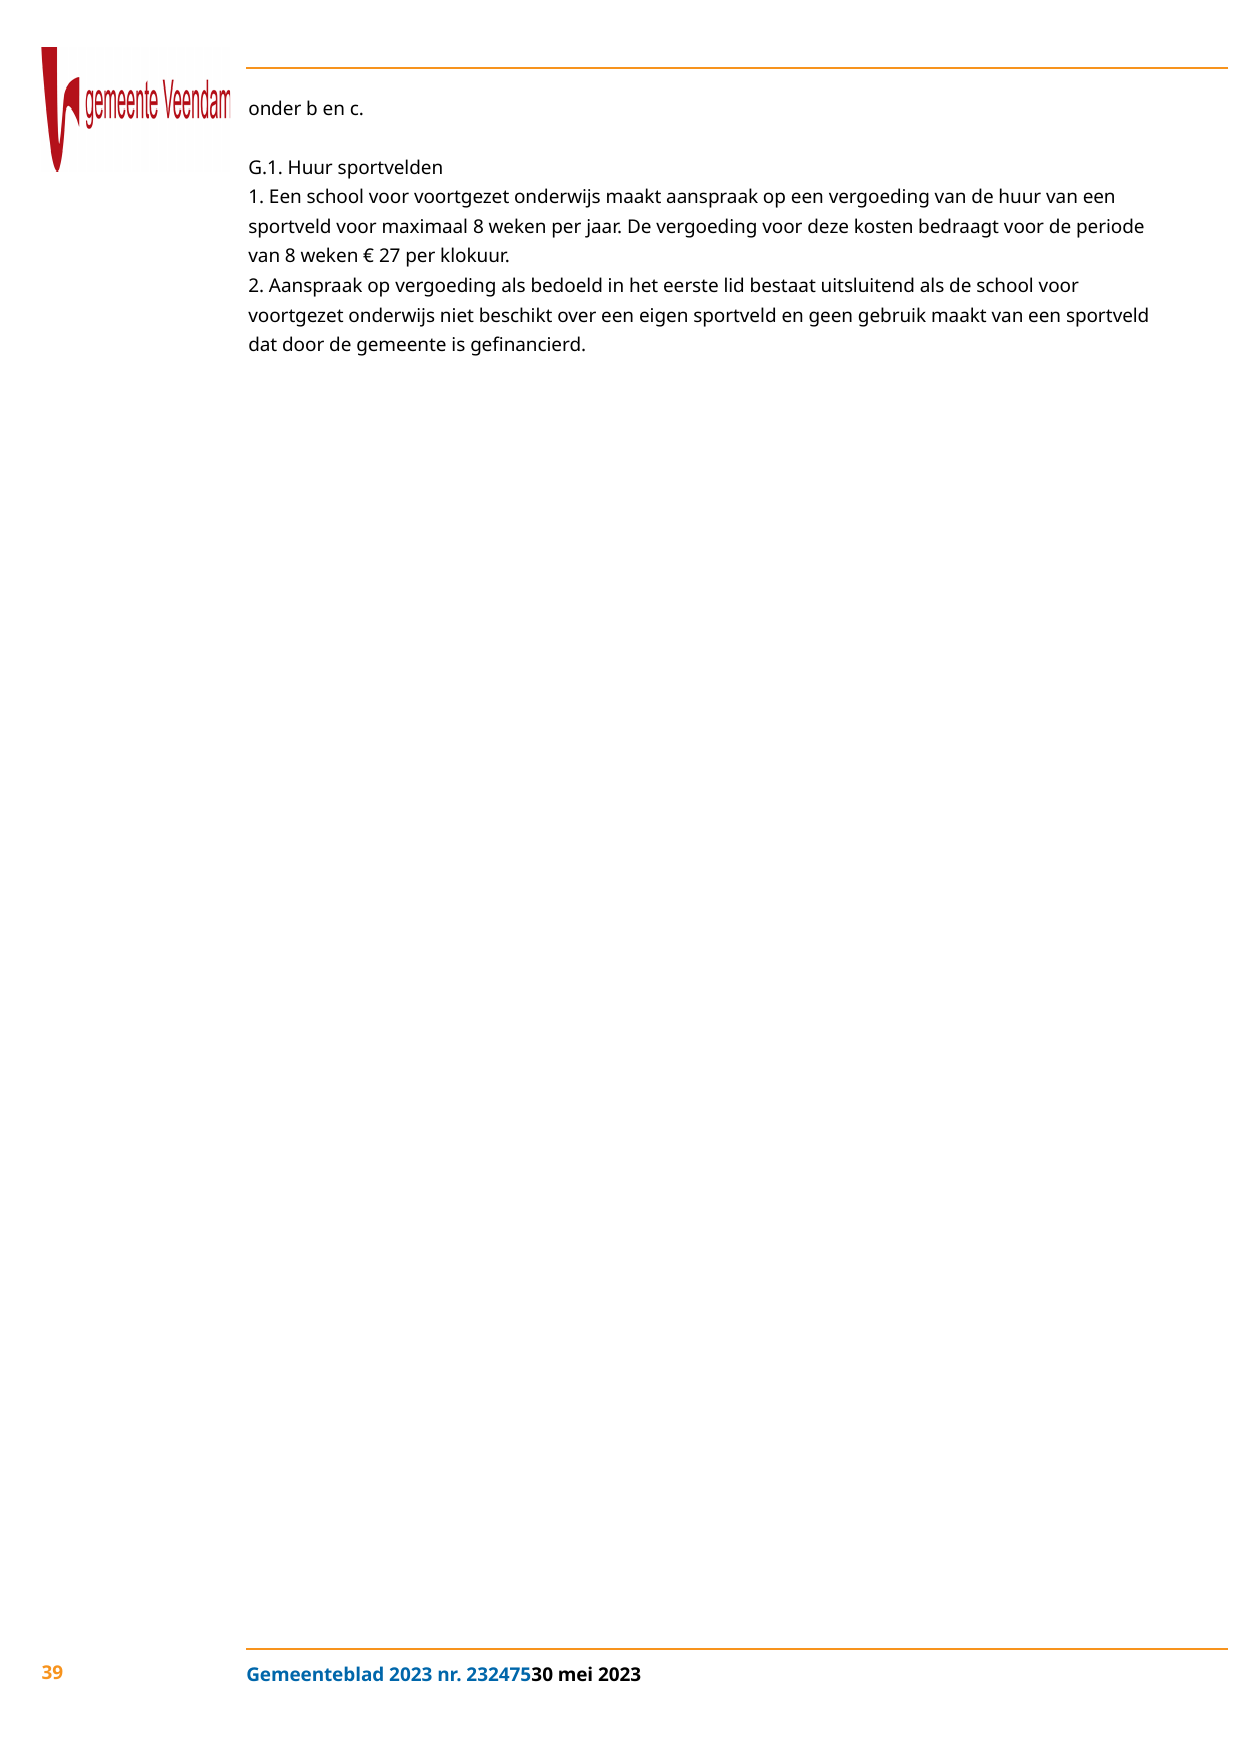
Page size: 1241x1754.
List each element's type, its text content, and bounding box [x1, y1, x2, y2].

picture [41, 47, 231, 172]
text 2. Aanspraak op vergoeding als bedoeld in het eerste lid bestaat uitsluitend als de school voor voortgezet onderwijs niet beschikt over een eigen sportveld en geen gebruik maakt van een sportveld dat door de gemeente is gefinancierd. [248, 272, 1152, 357]
text G.1. Huur sportvelden [248, 154, 1152, 180]
text onder b en c. [248, 95, 1152, 121]
text 1. Een school voor voortgezet onderwijs maakt aanspraak op een vergoeding van de huur van een sportveld voor maximaal 8 weken per jaar. De vergoeding voor deze kosten bedraagt voor de periode van 8 weken € 27 per klokuur. [248, 183, 1152, 268]
